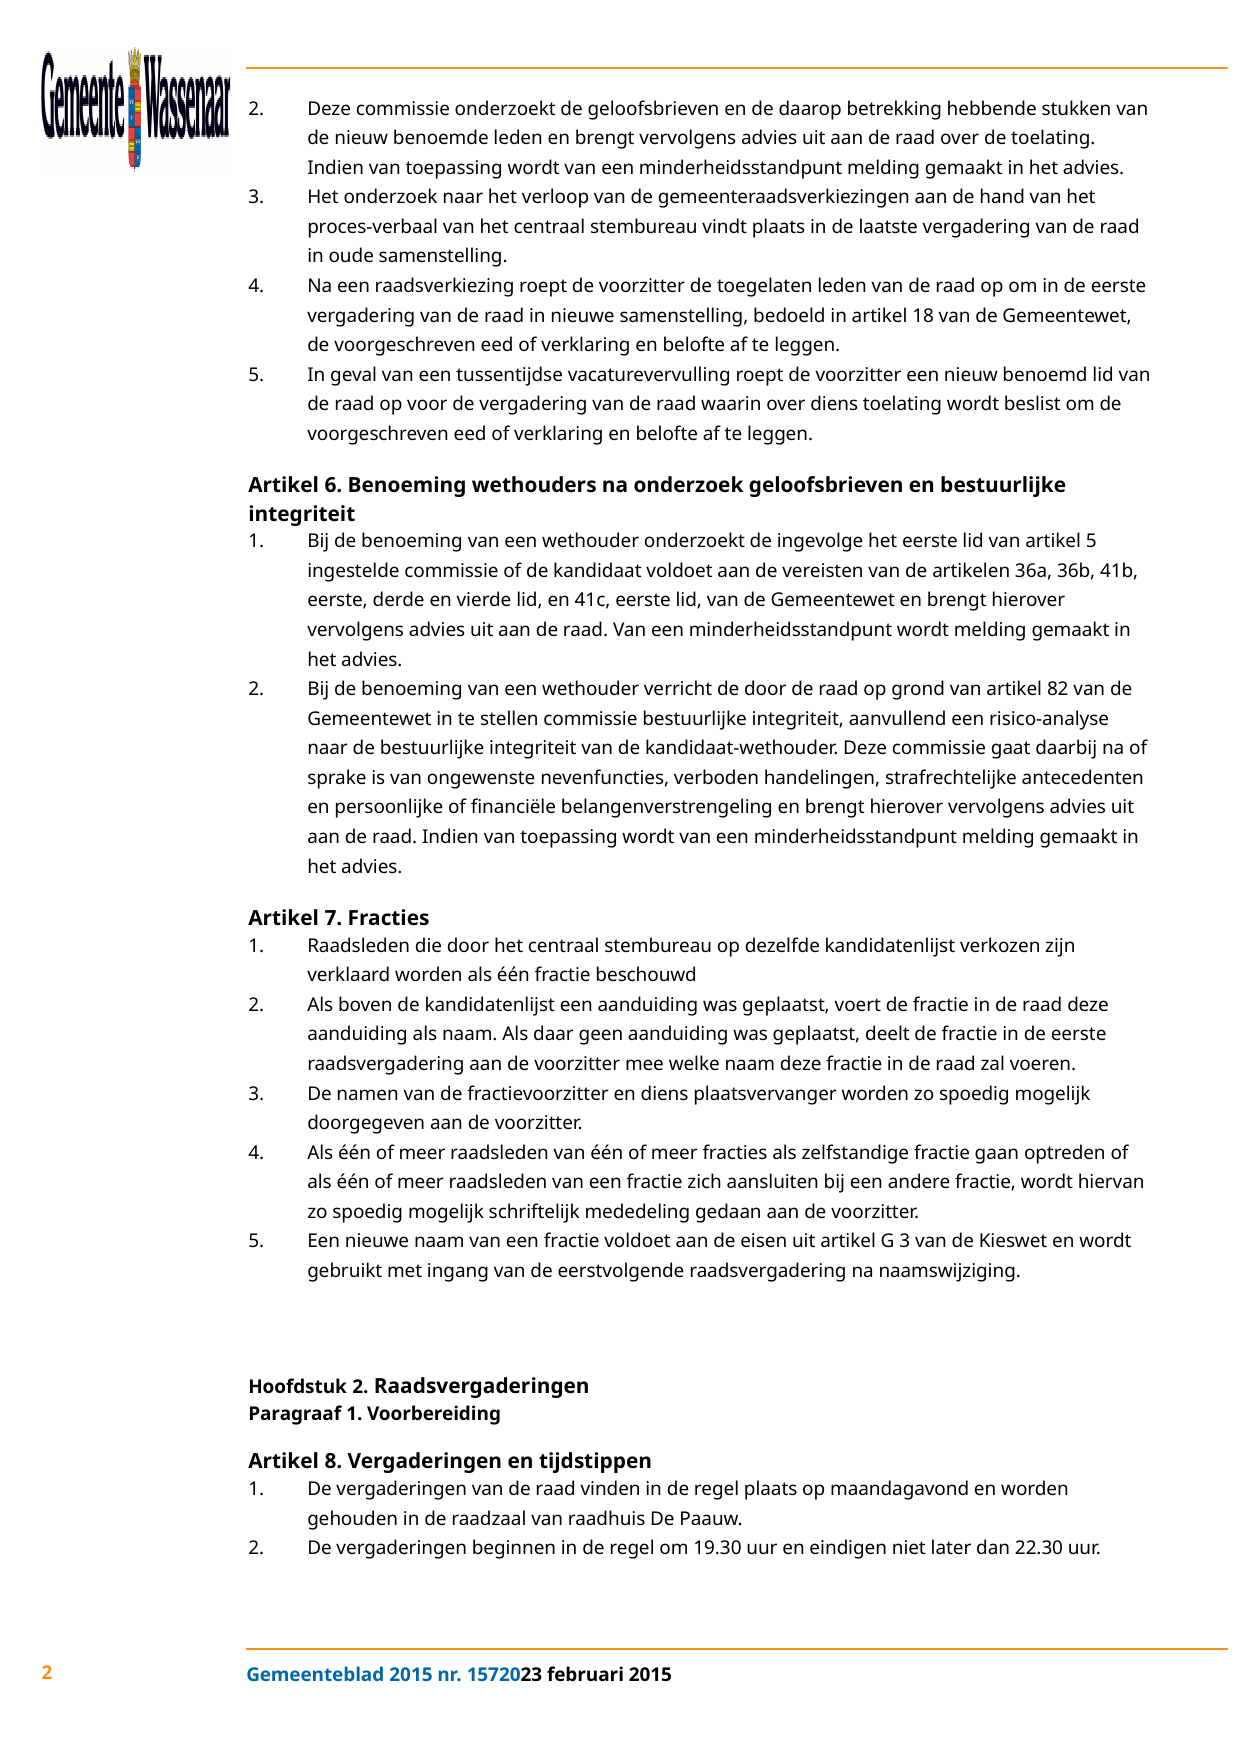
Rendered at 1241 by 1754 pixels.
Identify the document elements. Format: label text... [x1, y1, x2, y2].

list Het onderzoek naar het verloop van de gemeenteraadsverkiezingen aan de hand van het proces-verbaal van het centraal stembureau vindt plaats in de laatste vergadering van de raad in oude samenstelling. [248, 183, 1152, 268]
list Als boven de kandidatenlijst een aanduiding was geplaatst, voert de fractie in de raad deze aanduiding als naam. Als daar geen aanduiding was geplaatst, deelt de fractie in de eerste raadsvergadering aan de voorzitter mee welke naam deze fractie in de raad zal voeren. [248, 991, 1152, 1076]
text Artikel 8. Vergaderingen en tijdstippen [248, 1447, 1152, 1475]
picture [41, 47, 231, 172]
list De vergaderingen van de raad vinden in de regel plaats op maandagavond en worden gehouden in de raadzaal van raadhuis De Paauw. [248, 1475, 1152, 1530]
list In geval van een tussentijdse vacaturevervulling roept de voorzitter een nieuw benoemd lid van de raad op voor de vergadering van de raad waarin over diens toelating wordt beslist om de voorgeschreven eed of verklaring en belofte af te leggen. [248, 361, 1152, 446]
list Bij de benoeming van een wethouder verricht de door de raad op grond van artikel 82 van de Gemeentewet in te stellen commissie bestuurlijke integriteit, aanvullend een risico-analyse naar de bestuurlijke integriteit van de kandidaat-wethouder. Deze commissie gaat daarbij na of sprake is van ongewenste nevenfuncties, verboden handelingen, strafrechtelijke antecedenten en persoonlijke of financiële belangenverstrengeling en brengt hierover vervolgens advies uit aan de raad. Indien van toepassing wordt van een minderheidsstandpunt melding gemaakt in het advies. [248, 675, 1152, 879]
text Artikel 6. Benoeming wethouders na onderzoek geloofsbrieven en bestuurlijke integriteit [248, 471, 1152, 527]
text Artikel 7. Fracties [248, 903, 1152, 932]
list De vergaderingen beginnen in de regel om 19.30 uur en eindigen niet later dan 22.30 uur. [248, 1534, 1152, 1560]
list Bij de benoeming van een wethouder onderzoekt de ingevolge het eerste lid van artikel 5 ingestelde commissie of de kandidaat voldoet aan de vereisten van de artikelen 36a, 36b, 41b, eerste, derde en vierde lid, en 41c, eerste lid, van de Gemeentewet en brengt hierover vervolgens advies uit aan de raad. Van een minderheidsstandpunt wordt melding gemaakt in het advies. [248, 527, 1152, 672]
list Als één of meer raadsleden van één of meer fracties als zelfstandige fractie gaan optreden of als één of meer raadsleden van een fractie zich aansluiten bij een andere fractie, wordt hiervan zo spoedig mogelijk schriftelijk mededeling gedaan aan de voorzitter. [248, 1139, 1152, 1224]
list De namen van de fractievoorzitter en diens plaatsvervanger worden zo spoedig mogelijk doorgegeven aan de voorzitter. [248, 1080, 1152, 1135]
list Na een raadsverkiezing roept de voorzitter de toegelaten leden van de raad op om in de eerste vergadering van de raad in nieuwe samenstelling, bedoeld in artikel 18 van de Gemeentewet, de voorgeschreven eed of verklaring en belofte af te leggen. [248, 272, 1152, 357]
list Een nieuwe naam van een fractie voldoet aan de eisen uit artikel G 3 van de Kieswet en wordt gebruikt met ingang van de eerstvolgende raadsvergadering na naamswijziging. [248, 1228, 1152, 1283]
text Hoofdstuk 2. Raadsvergaderingen [248, 1372, 1152, 1400]
list Raadsleden die door het centraal stembureau op dezelfde kandidatenlijst verkozen zijn verklaard worden als één fractie beschouwd [248, 932, 1152, 987]
text Paragraaf 1. Voorbereiding [248, 1400, 1152, 1426]
list Deze commissie onderzoekt de geloofsbrieven en de daarop betrekking hebbende stukken van de nieuw benoemde leden en brengt vervolgens advies uit aan de raad over de toelating. Indien van toepassing wordt van een minderheidsstandpunt melding gemaakt in het advies. [248, 95, 1152, 180]
